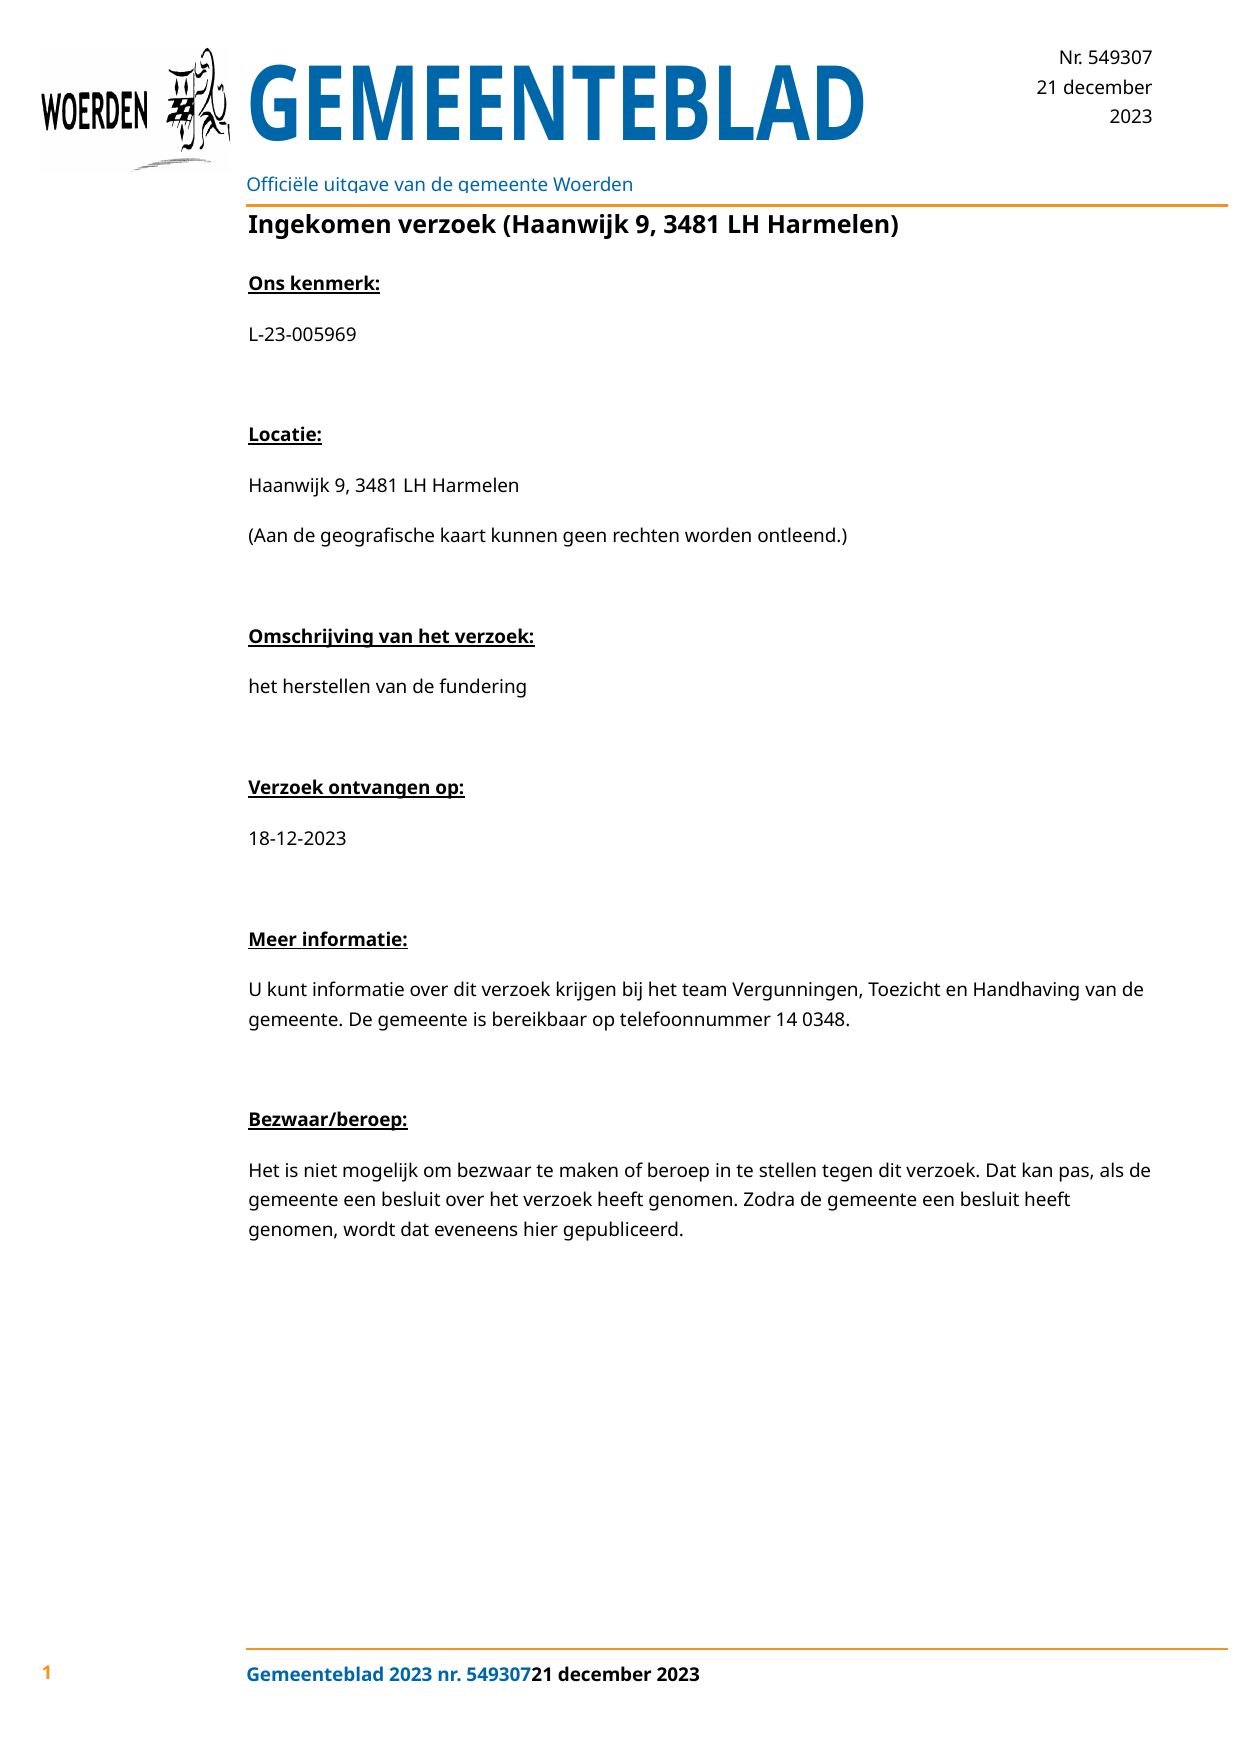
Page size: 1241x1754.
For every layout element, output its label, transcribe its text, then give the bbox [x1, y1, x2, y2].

text Bezwaar/beroep: [248, 1107, 1152, 1132]
text U kunt informatie over dit verzoek krijgen bij het team Vergunningen, Toezicht en Handhaving van de gemeente. De gemeente is bereikbaar op telefoonnummer 14 0348. [248, 976, 1152, 1031]
text het herstellen van de fundering [248, 674, 1152, 699]
text Locatie: [248, 422, 1152, 447]
picture [41, 47, 231, 172]
text 18-12-2023 [248, 825, 1152, 851]
text Verzoek ontvangen op: [248, 774, 1152, 800]
text L-23-005969 [248, 321, 1152, 346]
text Ons kenmerk: [248, 270, 1152, 296]
text Ingekomen verzoek (Haanwijk 9, 3481 LH Harmelen) [248, 207, 1152, 241]
text Meer informatie: [248, 926, 1152, 951]
text Het is niet mogelijk om bezwaar te maken of beroep in te stellen tegen dit verzoek. Dat kan pas, als de gemeente een besluit over het verzoek heeft genomen. Zodra de gemeente een besluit heeft genomen, wordt dat eveneens hier gepubliceerd. [248, 1157, 1152, 1242]
text Omschrijving van het verzoek: [248, 623, 1152, 649]
text (Aan de geografische kaart kunnen geen rechten worden ontleend.) [248, 522, 1152, 548]
text Haanwijk 9, 3481 LH Harmelen [248, 472, 1152, 498]
